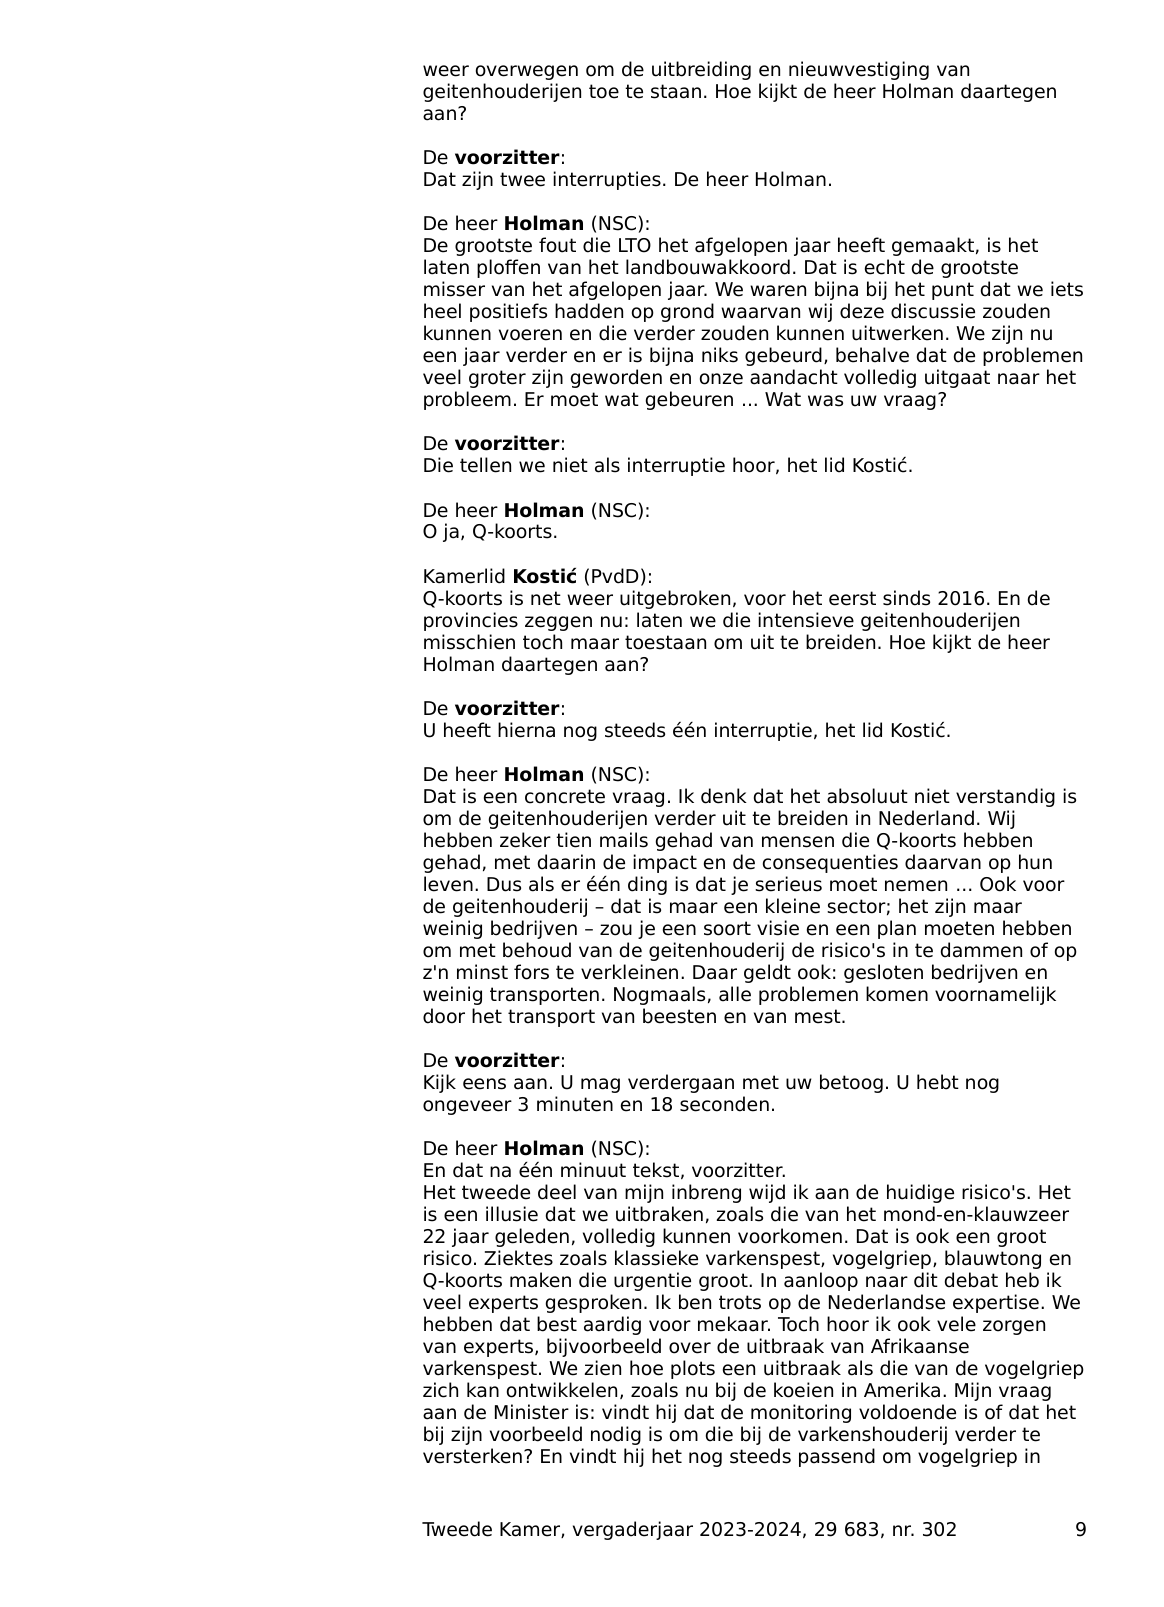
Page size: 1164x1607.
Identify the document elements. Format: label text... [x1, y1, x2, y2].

text O ja, Q-koorts. [422, 521, 1087, 543]
text De voorzitter: [422, 433, 1087, 455]
text Kamerlid Kostić (PvdD): [422, 566, 1087, 588]
text Kijk eens aan. U mag verdergaan met uw betoog. U hebt nog ongeveer 3 minuten en 18 seconden. [422, 1072, 1087, 1116]
text En dat na één minuut tekst, voorzitter. [422, 1160, 1087, 1182]
text Dat is een concrete vraag. Ik denk dat het absoluut niet verstandig is om de geitenhouderijen verder uit te breiden in Nederland. Wij hebben zeker tien mails gehad van mensen die Q-koorts hebben gehad, met daarin de impact en de consequenties daarvan op hun leven. Dus als er één ding is dat je serieus moet nemen ... Ook voor de geitenhouderij – dat is maar een kleine sector; het zijn maar weinig bedrijven – zou je een soort visie en een plan moeten hebben om met behoud van de geitenhouderij de risico's in te dammen of op z'n minst fors te verkleinen. Daar geldt ook: gesloten bedrijven en weinig transporten. Nogmaals, alle problemen komen voornamelijk door het transport van beesten en van mest. [422, 786, 1087, 1028]
text De heer Holman (NSC): [422, 764, 1087, 786]
text De grootste fout die LTO het afgelopen jaar heeft gemaakt, is het laten ploffen van het landbouwakkoord. Dat is echt de grootste misser van het afgelopen jaar. We waren bijna bij het punt dat we iets heel positiefs hadden op grond waarvan wij deze discussie zouden kunnen voeren en die verder zouden kunnen uitwerken. We zijn nu een jaar verder en er is bijna niks gebeurd, behalve dat de problemen veel groter zijn geworden en onze aandacht volledig uitgaat naar het probleem. Er moet wat gebeuren ... Wat was uw vraag? [422, 235, 1087, 411]
text De voorzitter: [422, 147, 1087, 169]
text De heer Holman (NSC): [422, 213, 1087, 235]
text Dat zijn twee interrupties. De heer Holman. [422, 169, 1087, 191]
text De heer Holman (NSC): [422, 499, 1087, 521]
text De voorzitter: [422, 1050, 1087, 1072]
text De heer Holman (NSC): [422, 1138, 1087, 1160]
text weer overwegen om de uitbreiding en nieuwvestiging van geitenhouderijen toe te staan. Hoe kijkt de heer Holman daartegen aan? [422, 59, 1087, 125]
text Q-koorts is net weer uitgebroken, voor het eerst sinds 2016. En de provincies zeggen nu: laten we die intensieve geitenhouderijen misschien toch maar toestaan om uit te breiden. Hoe kijkt de heer Holman daartegen aan? [422, 588, 1087, 676]
text U heeft hierna nog steeds één interruptie, het lid Kostić. [422, 720, 1087, 742]
text Die tellen we niet als interruptie hoor, het lid Kostić. [422, 455, 1087, 477]
text Het tweede deel van mijn inbreng wijd ik aan de huidige risico's. Het is een illusie dat we uitbraken, zoals die van het mond-en-klauwzeer 22 jaar geleden, volledig kunnen voorkomen. Dat is ook een groot risico. Ziektes zoals klassieke varkenspest, vogelgriep, blauwtong en Q-koorts maken die urgentie groot. In aanloop naar dit debat heb ik veel experts gesproken. Ik ben trots op de Nederlandse expertise. We hebben dat best aardig voor mekaar. Toch hoor ik ook vele zorgen van experts, bijvoorbeeld over de uitbraak van Afrikaanse varkenspest. We zien hoe plots een uitbraak als die van de vogelgriep zich kan ontwikkelen, zoals nu bij de koeien in Amerika. Mijn vraag aan de Minister is: vindt hij dat de monitoring voldoende is of dat het bij zijn voorbeeld nodig is om die bij de varkenshouderij verder te versterken? En vindt hij het nog steeds passend om vogelgriep in [422, 1182, 1087, 1468]
text De voorzitter: [422, 698, 1087, 720]
